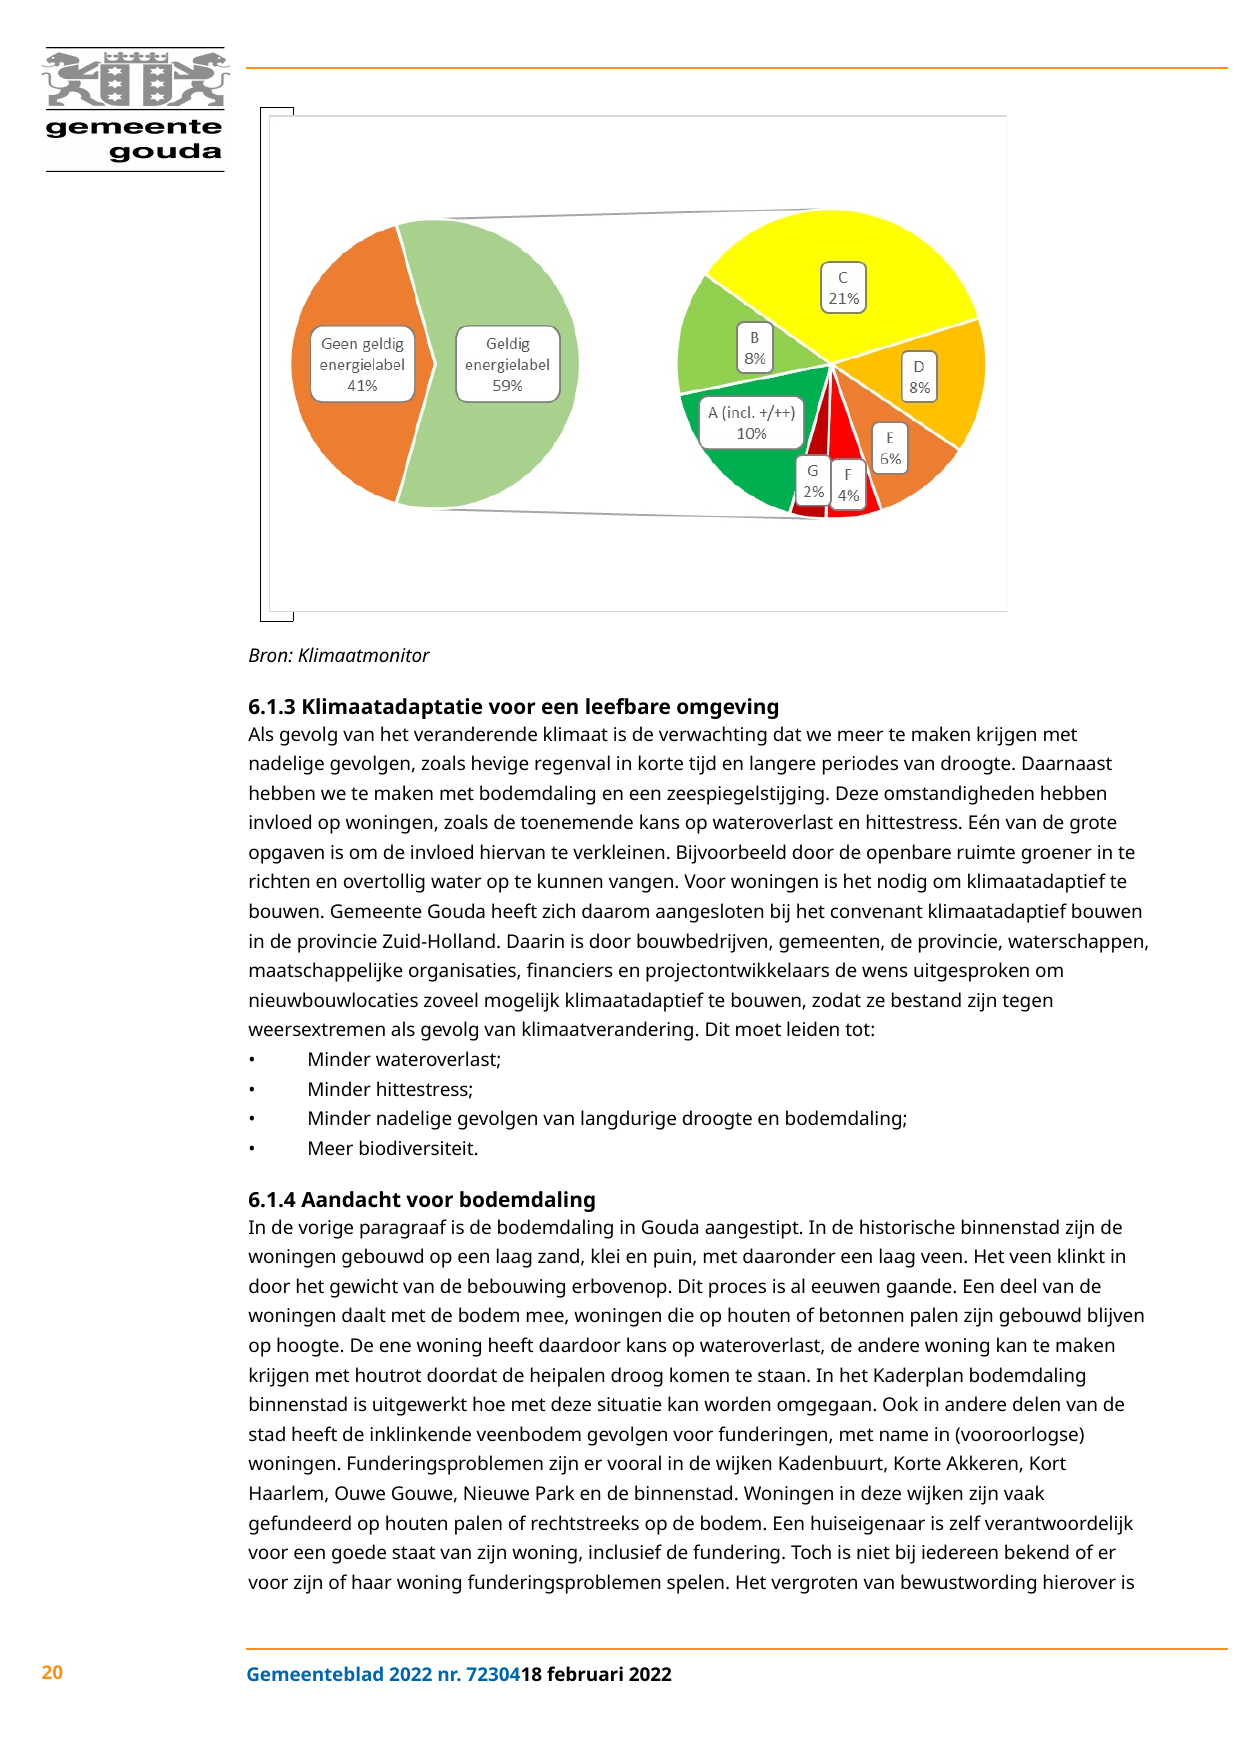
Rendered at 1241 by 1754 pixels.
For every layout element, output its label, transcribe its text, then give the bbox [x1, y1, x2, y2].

text In de vorige paragraaf is de bodemdaling in Gouda aangestipt. In de historische binnenstad zijn de woningen gebouwd op een laag zand, klei en puin, met daaronder een laag veen. Het veen klinkt in door het gewicht van de bebouwing erbovenop. Dit proces is al eeuwen gaande. Een deel van de woningen daalt met de bodem mee, woningen die op houten of betonnen palen zijn gebouwd blijven op hoogte. De ene woning heeft daardoor kans op wateroverlast, de andere woning kan te maken krijgen met houtrot doordat de heipalen droog komen te staan. In het Kaderplan bodemdaling binnenstad is uitgewerkt hoe met deze situatie kan worden omgegaan. Ook in andere delen van de stad heeft de inklinkende veenbodem gevolgen voor funderingen, met name in (vooroorlogse) woningen. Funderingsproblemen zijn er vooral in de wijken Kadenbuurt, Korte Akkeren, Kort Haarlem, Ouwe Gouwe, Nieuwe Park en de binnenstad. Woningen in deze wijken zijn vaak gefundeerd op houten palen of rechtstreeks op de bodem. Een huiseigenaar is zelf verantwoordelijk voor een goede staat van zijn woning, inclusief de fundering. Toch is niet bij iedereen bekend of er voor zijn of haar woning funderingsproblemen spelen. Het vergroten van bewustwording hierover is [248, 1214, 1152, 1594]
text 6.1.3 Klimaatadaptatie voor een leefbare omgeving [248, 692, 1152, 721]
list Meer biodiversiteit. [248, 1135, 1152, 1161]
text 6.1.4 Aandacht voor bodemdaling [248, 1185, 1152, 1214]
picture [268, 115, 1008, 612]
list Minder wateroverlast; [248, 1046, 1152, 1072]
list Minder nadelige gevolgen van langdurige droogte en bodemdaling; [248, 1105, 1152, 1131]
text Als gevolg van het veranderende klimaat is de verwachting dat we meer te maken krijgen met nadelige gevolgen, zoals hevige regenval in korte tijd en langere periodes van droogte. Daarnaast hebben we te maken met bodemdaling en een zeespiegelstijging. Deze omstandigheden hebben invloed op woningen, zoals de toenemende kans op wateroverlast en hittestress. Eén van de grote opgaven is om de invloed hiervan te verkleinen. Bijvoorbeeld door de openbare ruimte groener in te richten en overtollig water op te kunnen vangen. Voor woningen is het nodig om klimaatadaptief te bouwen. Gemeente Gouda heeft zich daarom aangesloten bij het convenant klimaatadaptief bouwen in de provincie Zuid-Holland. Daarin is door bouwbedrijven, gemeenten, de provincie, waterschappen, maatschappelijke organisaties, financiers en projectontwikkelaars de wens uitgesproken om nieuwbouwlocaties zoveel mogelijk klimaatadaptief te bouwen, zodat ze bestand zijn tegen weersextremen als gevolg van klimaatverandering. Dit moet leiden tot: [248, 721, 1152, 1042]
list Minder hittestress; [248, 1076, 1152, 1102]
text Bron: Klimaatmonitor [248, 642, 1152, 668]
picture [41, 47, 231, 172]
